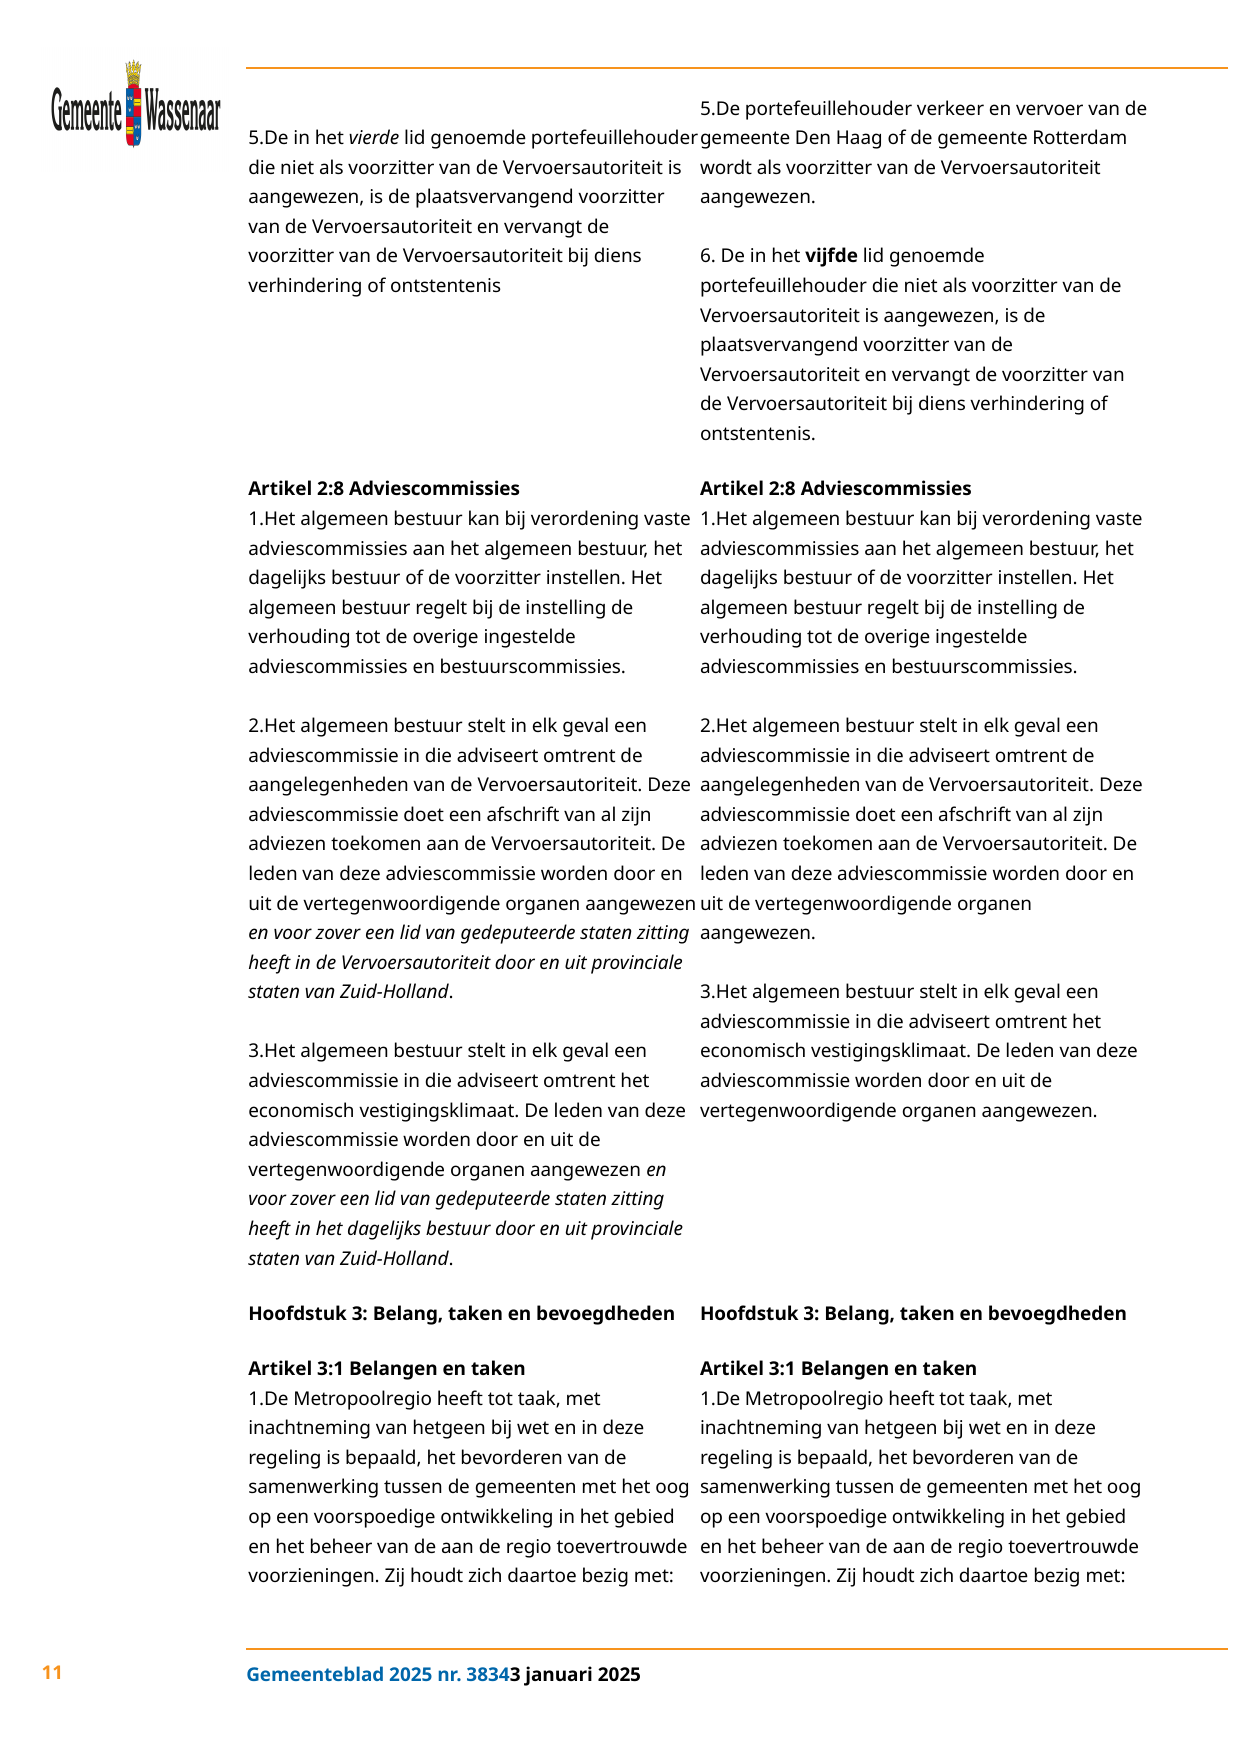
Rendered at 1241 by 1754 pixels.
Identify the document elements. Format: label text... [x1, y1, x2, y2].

table_cell Artikel 2:8 Adviescommissies 1.Het algemeen bestuur kan bij verordening vaste adviescommissies aan het algemeen bestuur, het dagelijks bestuur of de voorzitter instellen. Het algemeen bestuur regelt bij de instelling de verhouding tot de overige ingestelde adviescommissies en bestuurscommissies. 2.Het algemeen bestuur stelt in elk geval een adviescommissie in die adviseert omtrent de aangelegenheden van de Vervoersautoriteit. Deze adviescommissie doet een afschrift van al zijn adviezen toekomen aan de Vervoersautoriteit. De leden van deze adviescommissie worden door en uit de vertegenwoordigende organen aangewezen. 3.Het algemeen bestuur stelt in elk geval een adviescommissie in die adviseert omtrent het economisch vestigingsklimaat. De leden van deze adviescommissie worden door en uit de vertegenwoordigende organen aangewezen. [700, 476, 1152, 1300]
table_cell Artikel 3:1 Belangen en taken 1.De Metropoolregio heeft tot taak, met inachtneming van hetgeen bij wet en in deze regeling is bepaald, het bevorderen van de samenwerking tussen de gemeenten met het oog op een voorspoedige ontwikkeling in het gebied en het beheer van de aan de regio toevertrouwde voorzieningen. Zij houdt zich daartoe bezig met: [700, 1355, 1152, 1588]
table_cell Artikel 3:1 Belangen en taken 1.De Metropoolregio heeft tot taak, met inachtneming van hetgeen bij wet en in deze regeling is bepaald, het bevorderen van de samenwerking tussen de gemeenten met het oog op een voorspoedige ontwikkeling in het gebied en het beheer van de aan de regio toevertrouwde voorzieningen. Zij houdt zich daartoe bezig met: [248, 1355, 700, 1588]
picture [41, 47, 231, 172]
table_cell Hoofdstuk 3: Belang, taken en bevoegdheden [700, 1300, 1152, 1355]
table_cell 5.De in het vierde lid genoemde portefeuillehouder die niet als voorzitter van de Vervoersautoriteit is aangewezen, is de plaatsvervangend voorzitter van de Vervoersautoriteit en vervangt de voorzitter van de Vervoersautoriteit bij diens verhindering of ontstentenis [248, 95, 700, 476]
table_cell Artikel 2:8 Adviescommissies 1.Het algemeen bestuur kan bij verordening vaste adviescommissies aan het algemeen bestuur, het dagelijks bestuur of de voorzitter instellen. Het algemeen bestuur regelt bij de instelling de verhouding tot de overige ingestelde adviescommissies en bestuurscommissies. 2.Het algemeen bestuur stelt in elk geval een adviescommissie in die adviseert omtrent de aangelegenheden van de Vervoersautoriteit. Deze adviescommissie doet een afschrift van al zijn adviezen toekomen aan de Vervoersautoriteit. De leden van deze adviescommissie worden door en uit de vertegenwoordigende organen aangewezen en voor zover een lid van gedeputeerde staten zitting heeft in de Vervoersautoriteit door en uit provinciale staten van Zuid-Holland. 3.Het algemeen bestuur stelt in elk geval een adviescommissie in die adviseert omtrent het economisch vestigingsklimaat. De leden van deze adviescommissie worden door en uit de vertegenwoordigende organen aangewezen en voor zover een lid van gedeputeerde staten zitting heeft in het dagelijks bestuur door en uit provinciale staten van Zuid-Holland. [248, 476, 700, 1300]
table_cell Hoofdstuk 3: Belang, taken en bevoegdheden [248, 1300, 700, 1355]
table_cell 5.De portefeuillehouder verkeer en vervoer van de gemeente Den Haag of de gemeente Rotterdam wordt als voorzitter van de Vervoersautoriteit aangewezen. 6. De in het vijfde lid genoemde portefeuillehouder die niet als voorzitter van de Vervoersautoriteit is aangewezen, is de plaatsvervangend voorzitter van de Vervoersautoriteit en vervangt de voorzitter van de Vervoersautoriteit bij diens verhindering of ontstentenis. [700, 95, 1152, 476]
